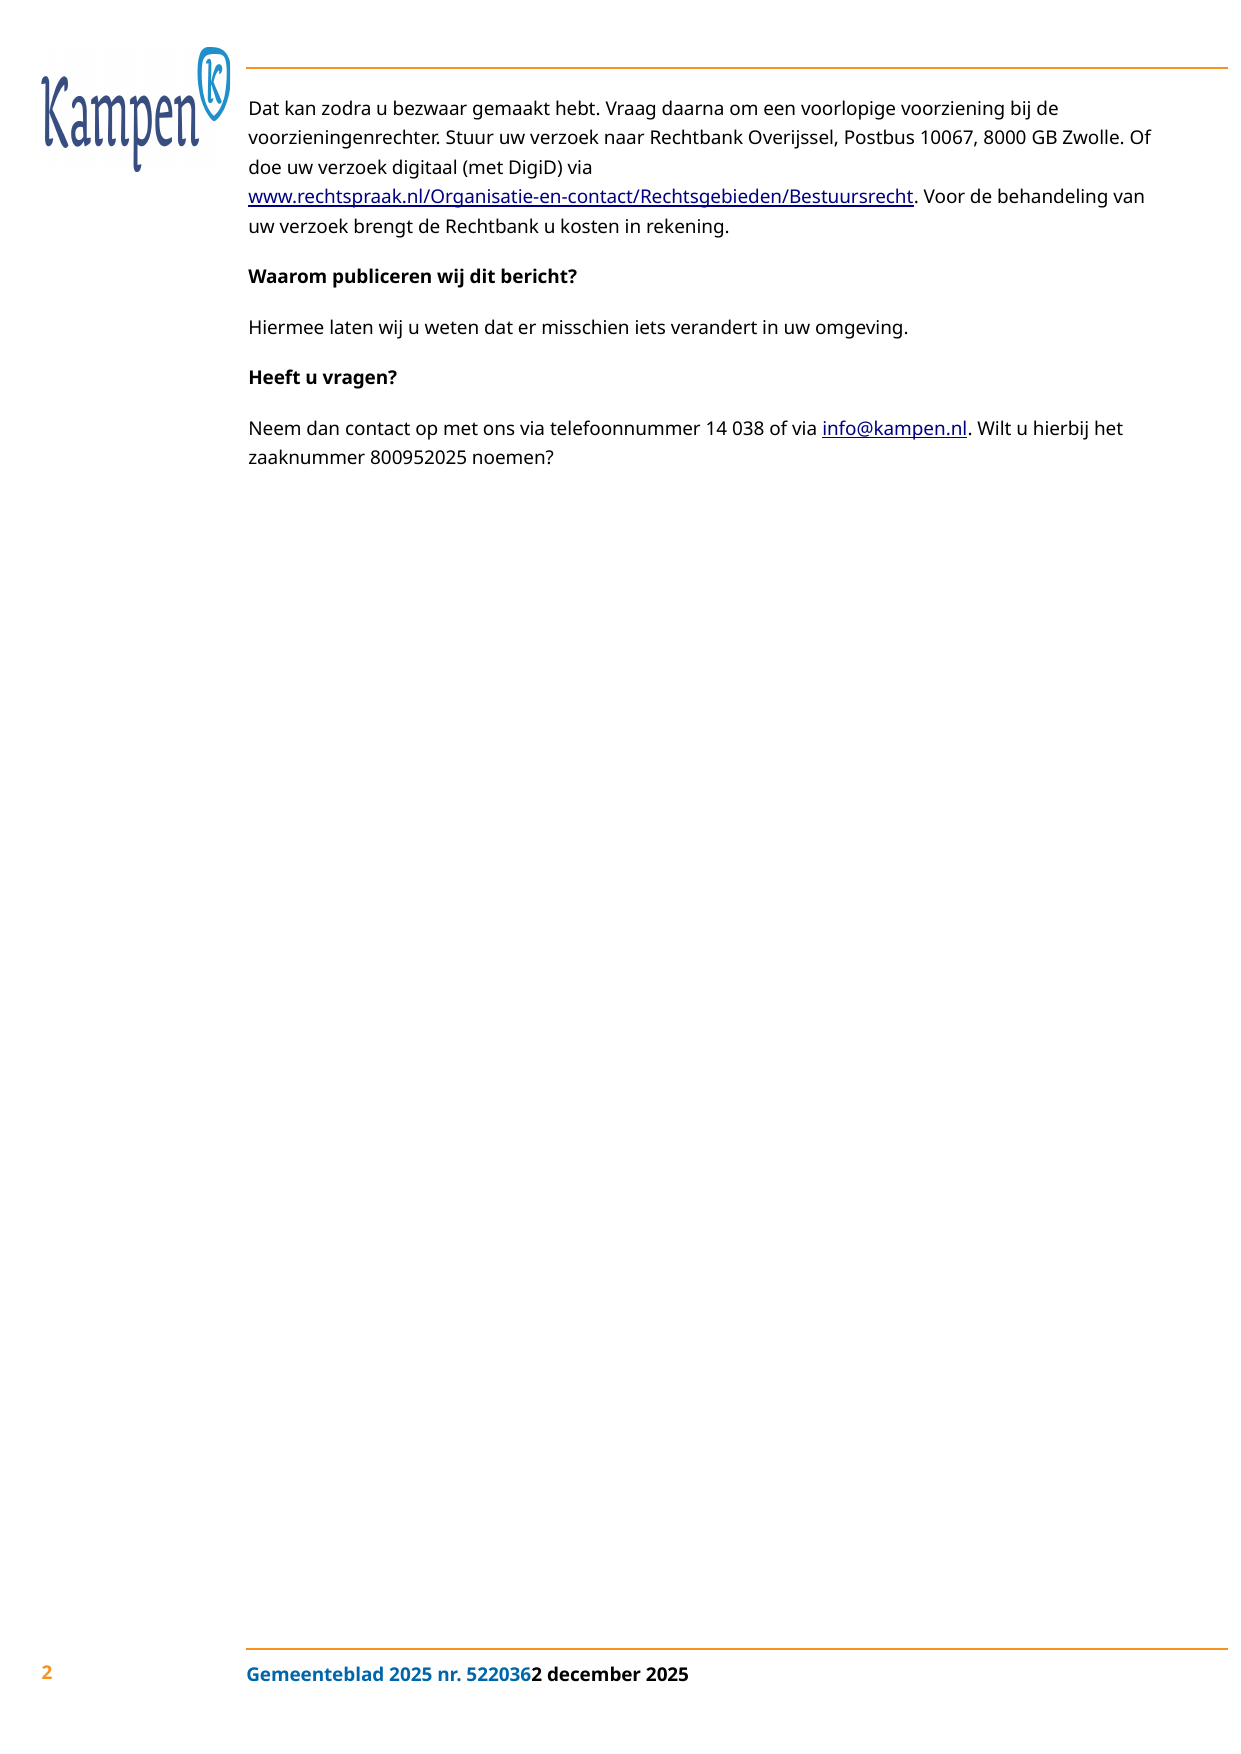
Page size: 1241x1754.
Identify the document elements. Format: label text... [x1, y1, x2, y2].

text Waarom publiceren wij dit bericht? [248, 263, 1152, 289]
text Neem dan contact op met ons via telefoonnummer 14 038 of via info@kampen.nl. Wilt u hierbij het zaaknummer 800952025 noemen? [248, 415, 1152, 470]
picture [41, 47, 231, 172]
text Hiermee laten wij u weten dat er misschien iets verandert in uw omgeving. [248, 314, 1152, 340]
text Dat kan zodra u bezwaar gemaakt hebt. Vraag daarna om een voorlopige voorziening bij de voorzieningenrechter. Stuur uw verzoek naar Rechtbank Overijssel, Postbus 10067, 8000 GB Zwolle. Of doe uw verzoek digitaal (met DigiD) via www.rechtspraak.nl/Organisatie-en-contact/Rechtsgebieden/Bestuursrecht. Voor de behandeling van uw verzoek brengt de Rechtbank u kosten in rekening. [248, 95, 1152, 239]
text Heeft u vragen? [248, 364, 1152, 390]
